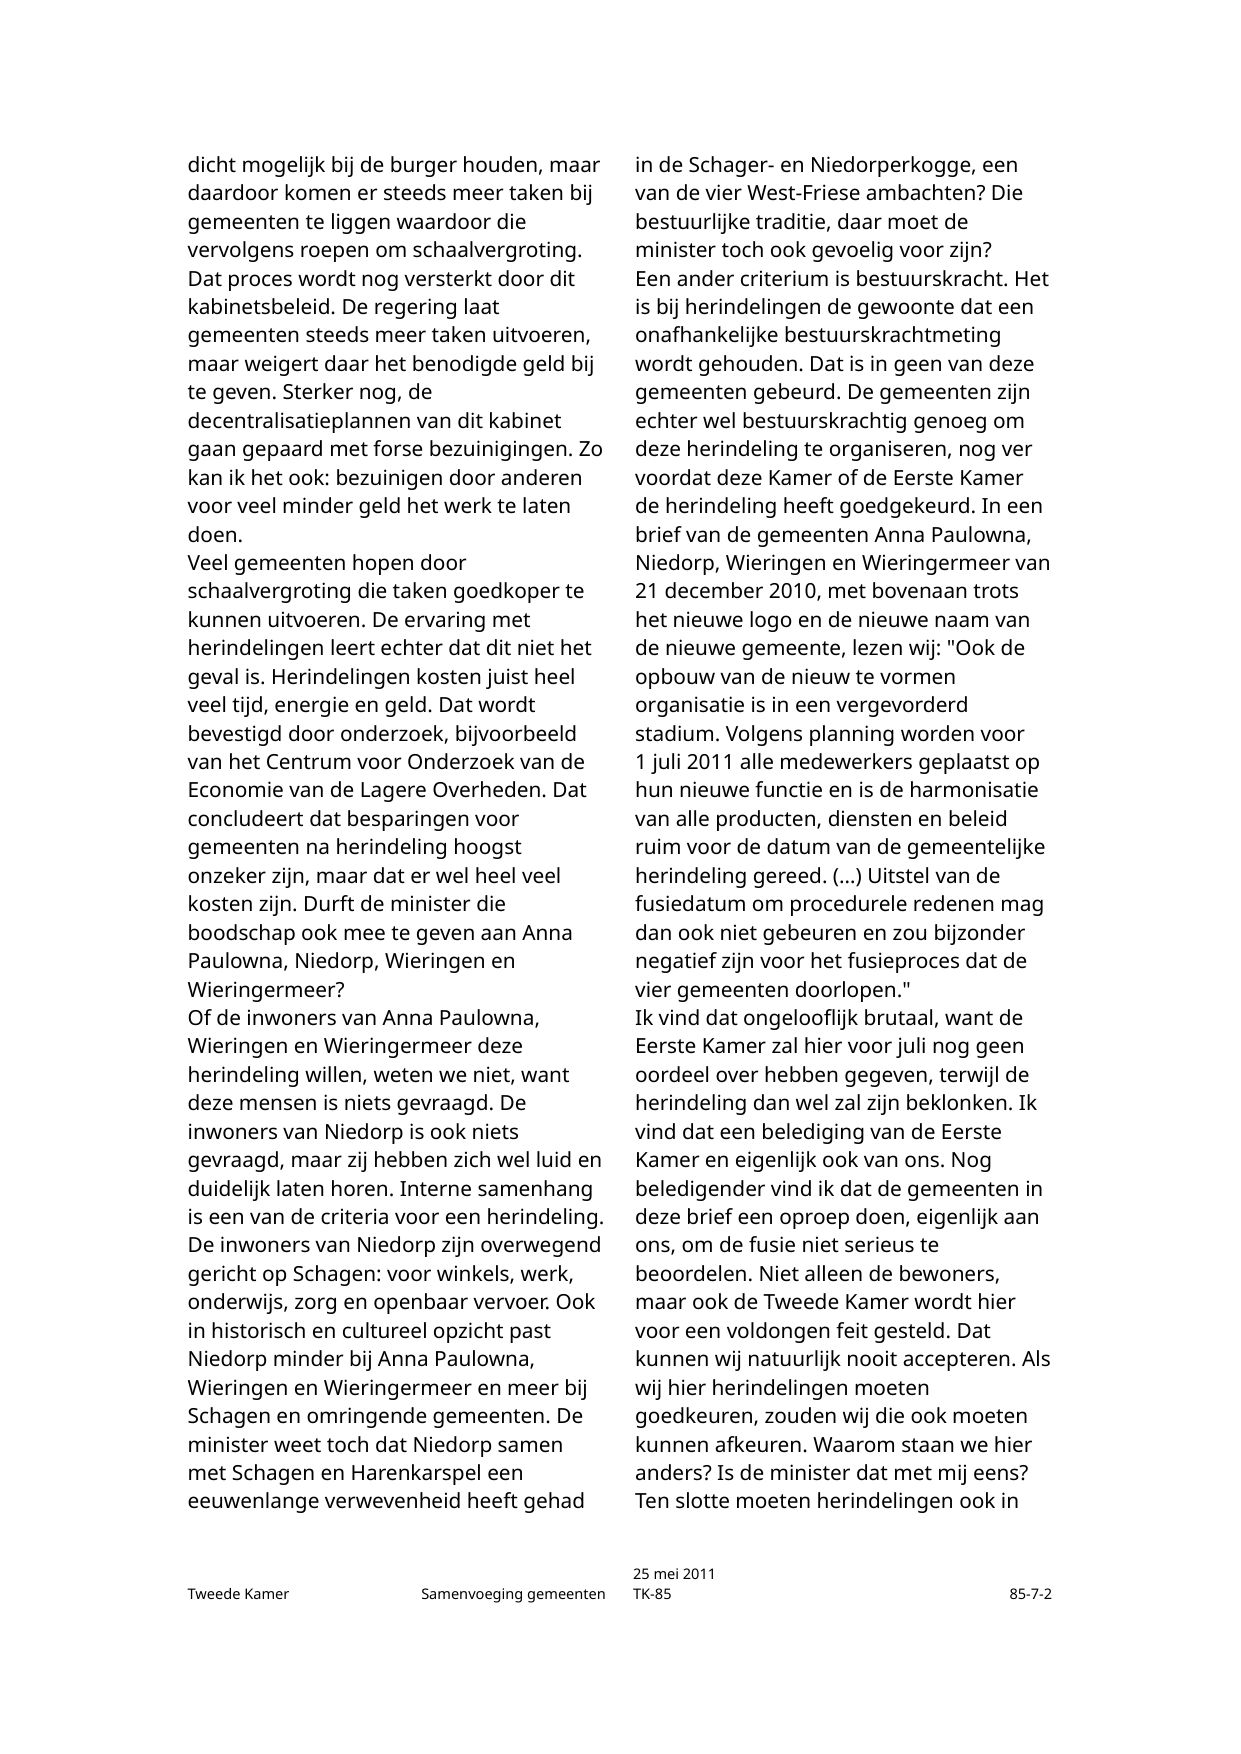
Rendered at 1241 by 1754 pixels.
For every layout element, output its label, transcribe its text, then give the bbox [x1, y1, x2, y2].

text Ik vind dat ongelooflijk brutaal, want de Eerste Kamer zal hier voor juli nog geen oordeel over hebben gegeven, terwijl de herindeling dan wel zal zijn beklonken. Ik vind dat een belediging van de Eerste Kamer en eigenlijk ook van ons. Nog beledigender vind ik dat de gemeenten in deze brief een oproep doen, eigenlijk aan ons, om de fusie niet serieus te beoordelen. Niet alleen de bewoners, maar ook de Tweede Kamer wordt hier voor een voldongen feit gesteld. Dat kunnen wij natuurlijk nooit accepteren. Als wij hier herindelingen moeten goedkeuren, zouden wij die ook moeten kunnen afkeuren. Waarom staan we hier anders? Is de minister dat met mij eens? [635, 1003, 1053, 1487]
text Veel gemeenten hopen door schaalvergroting die taken goedkoper te kunnen uitvoeren. De ervaring met herindelingen leert echter dat dit niet het geval is. Herindelingen kosten juist heel veel tijd, energie en geld. Dat wordt bevestigd door onderzoek, bijvoorbeeld van het Centrum voor Onderzoek van de Economie van de Lagere Overheden. Dat concludeert dat besparingen voor gemeenten na herindeling hoogst onzeker zijn, maar dat er wel heel veel kosten zijn. Durft de minister die boodschap ook mee te geven aan Anna Paulowna, Niedorp, Wieringen en Wieringermeer? [187, 548, 605, 1003]
text Een ander criterium is bestuurskracht. Het is bij herindelingen de gewoonte dat een onafhankelijke bestuurskrachtmeting wordt gehouden. Dat is in geen van deze gemeenten gebeurd. De gemeenten zijn echter wel bestuurskrachtig genoeg om deze herindeling te organiseren, nog ver voordat deze Kamer of de Eerste Kamer de herindeling heeft goedgekeurd. In een brief van de gemeenten Anna Paulowna, Niedorp, Wieringen en Wieringermeer van 21 december 2010, met bovenaan trots het nieuwe logo en de nieuwe naam van de nieuwe gemeente, lezen wij: "Ook de opbouw van de nieuw te vormen organisatie is in een vergevorderd stadium. Volgens planning worden voor 1 juli 2011 alle medewerkers geplaatst op hun nieuwe functie en is de harmonisatie van alle producten, diensten en beleid ruim voor de datum van de gemeentelijke herindeling gereed. (…) Uitstel van de fusiedatum om procedurele redenen mag dan ook niet gebeuren en zou bijzonder negatief zijn voor het fusieproces dat de vier gemeenten doorlopen." [635, 264, 1053, 1003]
text Ten slotte moeten herindelingen ook in [635, 1487, 1053, 1515]
text dicht mogelijk bij de burger houden, maar daardoor komen er steeds meer taken bij gemeenten te liggen waardoor die vervolgens roepen om schaalvergroting. Dat proces wordt nog versterkt door dit kabinetsbeleid. De regering laat gemeenten steeds meer taken uitvoeren, maar weigert daar het benodigde geld bij te geven. Sterker nog, de decentralisatieplannen van dit kabinet gaan gepaard met forse bezuinigingen. Zo kan ik het ook: bezuinigen door anderen voor veel minder geld het werk te laten doen. [187, 150, 605, 548]
text Of de inwoners van Anna Paulowna, Wieringen en Wieringermeer deze herindeling willen, weten we niet, want deze mensen is niets gevraagd. De inwoners van Niedorp is ook niets gevraagd, maar zij hebben zich wel luid en duidelijk laten horen. Interne samenhang is een van de criteria voor een herindeling. De inwoners van Niedorp zijn overwegend gericht op Schagen: voor winkels, werk, onderwijs, zorg en openbaar vervoer. Ook in historisch en cultureel opzicht past Niedorp minder bij Anna Paulowna, Wieringen en Wieringermeer en meer bij Schagen en omringende gemeenten. De minister weet toch dat Niedorp samen met Schagen en Harenkarspel een eeuwenlange verwevenheid heeft gehad [187, 1003, 605, 1515]
text in de Schager- en Niedorperkogge, een van de vier West-Friese ambachten? Die bestuurlijke traditie, daar moet de minister toch ook gevoelig voor zijn? [635, 150, 1053, 264]
